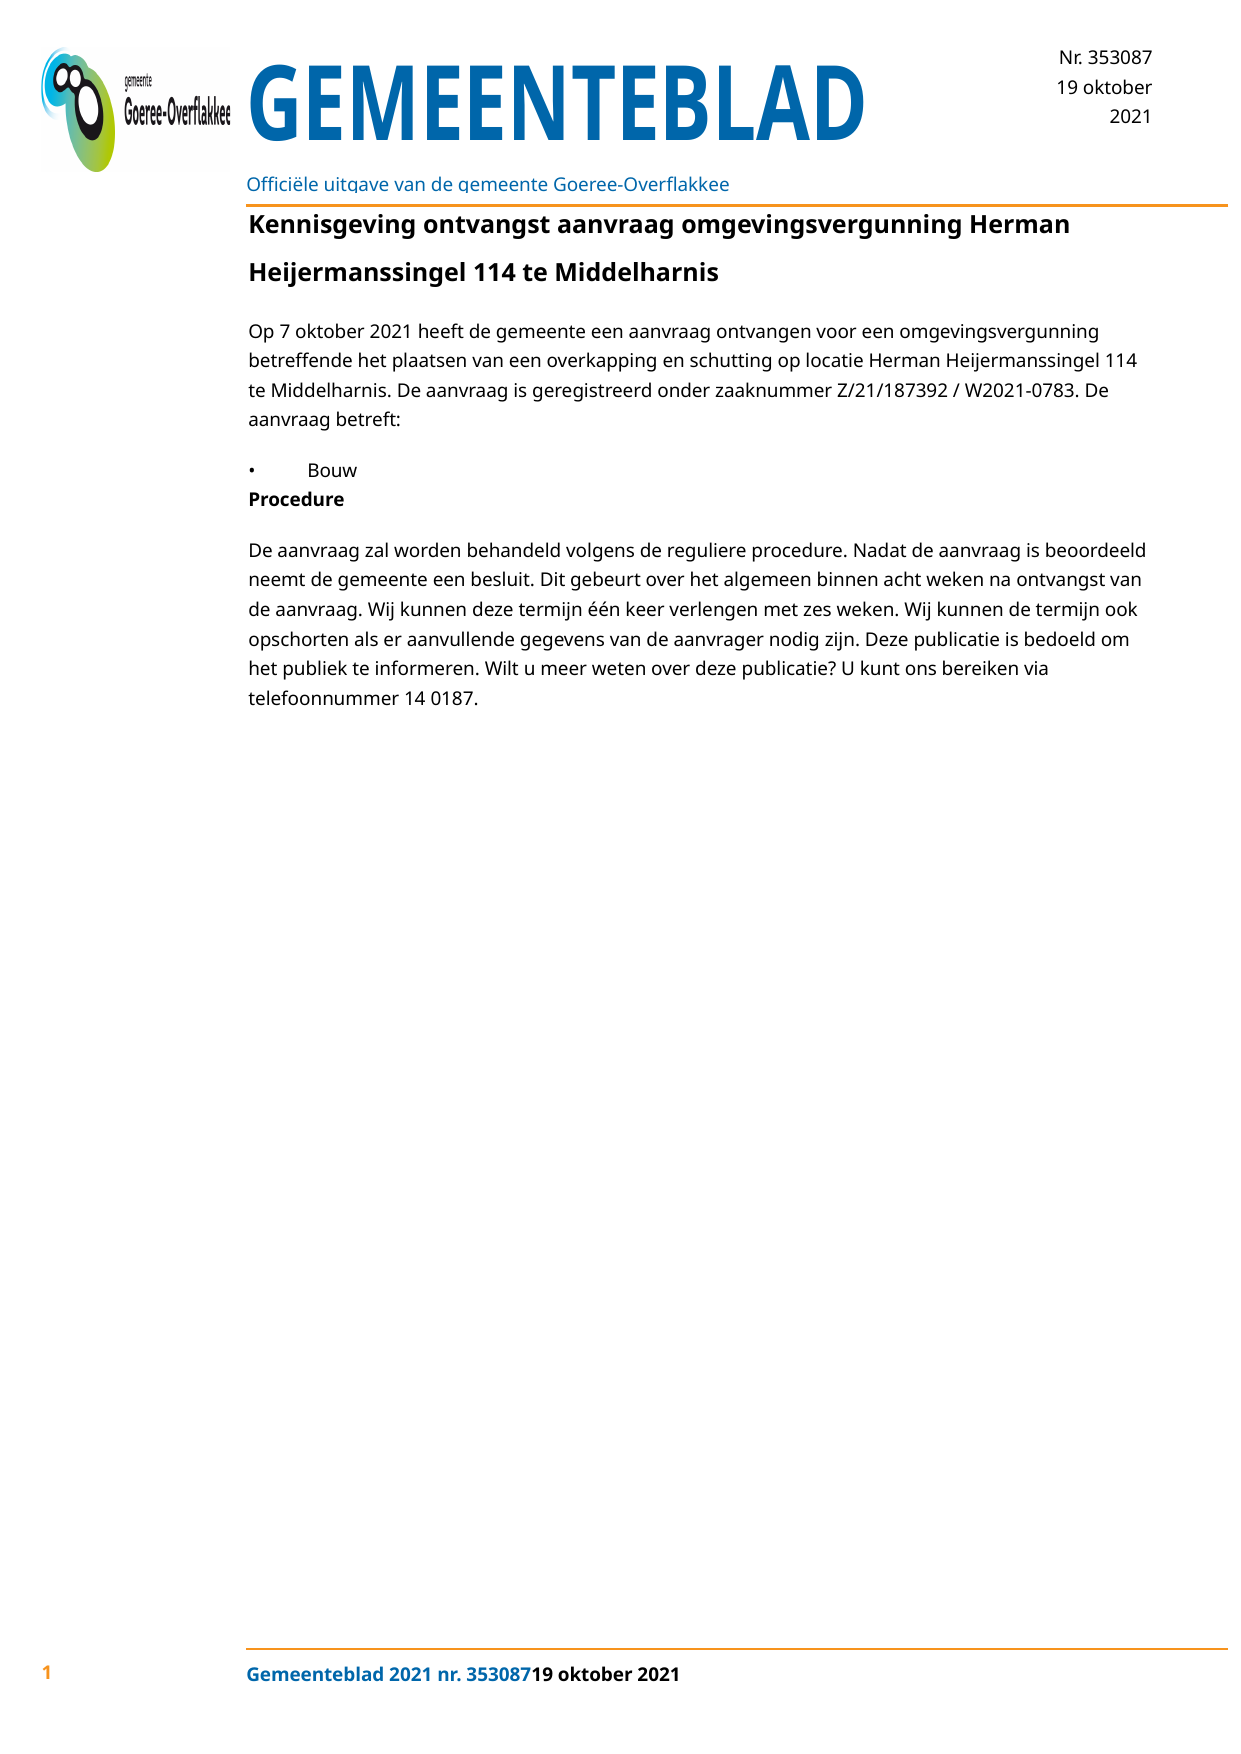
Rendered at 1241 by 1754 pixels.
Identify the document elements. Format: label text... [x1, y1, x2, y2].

text Op 7 oktober 2021 heeft de gemeente een aanvraag ontvangen voor een omgevingsvergunning betreffende het plaatsen van een overkapping en schutting op locatie Herman Heijermanssingel 114 te Middelharnis. De aanvraag is geregistreerd onder zaaknummer Z/21/187392 / W2021-0783. De aanvraag betreft: [248, 318, 1152, 432]
text Kennisgeving ontvangst aanvraag omgevingsvergunning Herman Heijermanssingel 114 te Middelharnis [248, 207, 1152, 288]
text De aanvraag zal worden behandeld volgens de reguliere procedure. Nadat de aanvraag is beoordeeld neemt de gemeente een besluit. Dit gebeurt over het algemeen binnen acht weken na ontvangst van de aanvraag. Wij kunnen deze termijn één keer verlengen met zes weken. Wij kunnen de termijn ook opschorten als er aanvullende gegevens van de aanvrager nodig zijn. Deze publicatie is bedoeld om het publiek te informeren. Wilt u meer weten over deze publicatie? U kunt ons bereiken via telefoonnummer 14 0187. [248, 537, 1152, 711]
list Bouw [248, 457, 1152, 483]
text Procedure [248, 487, 1152, 512]
picture [41, 47, 231, 172]
